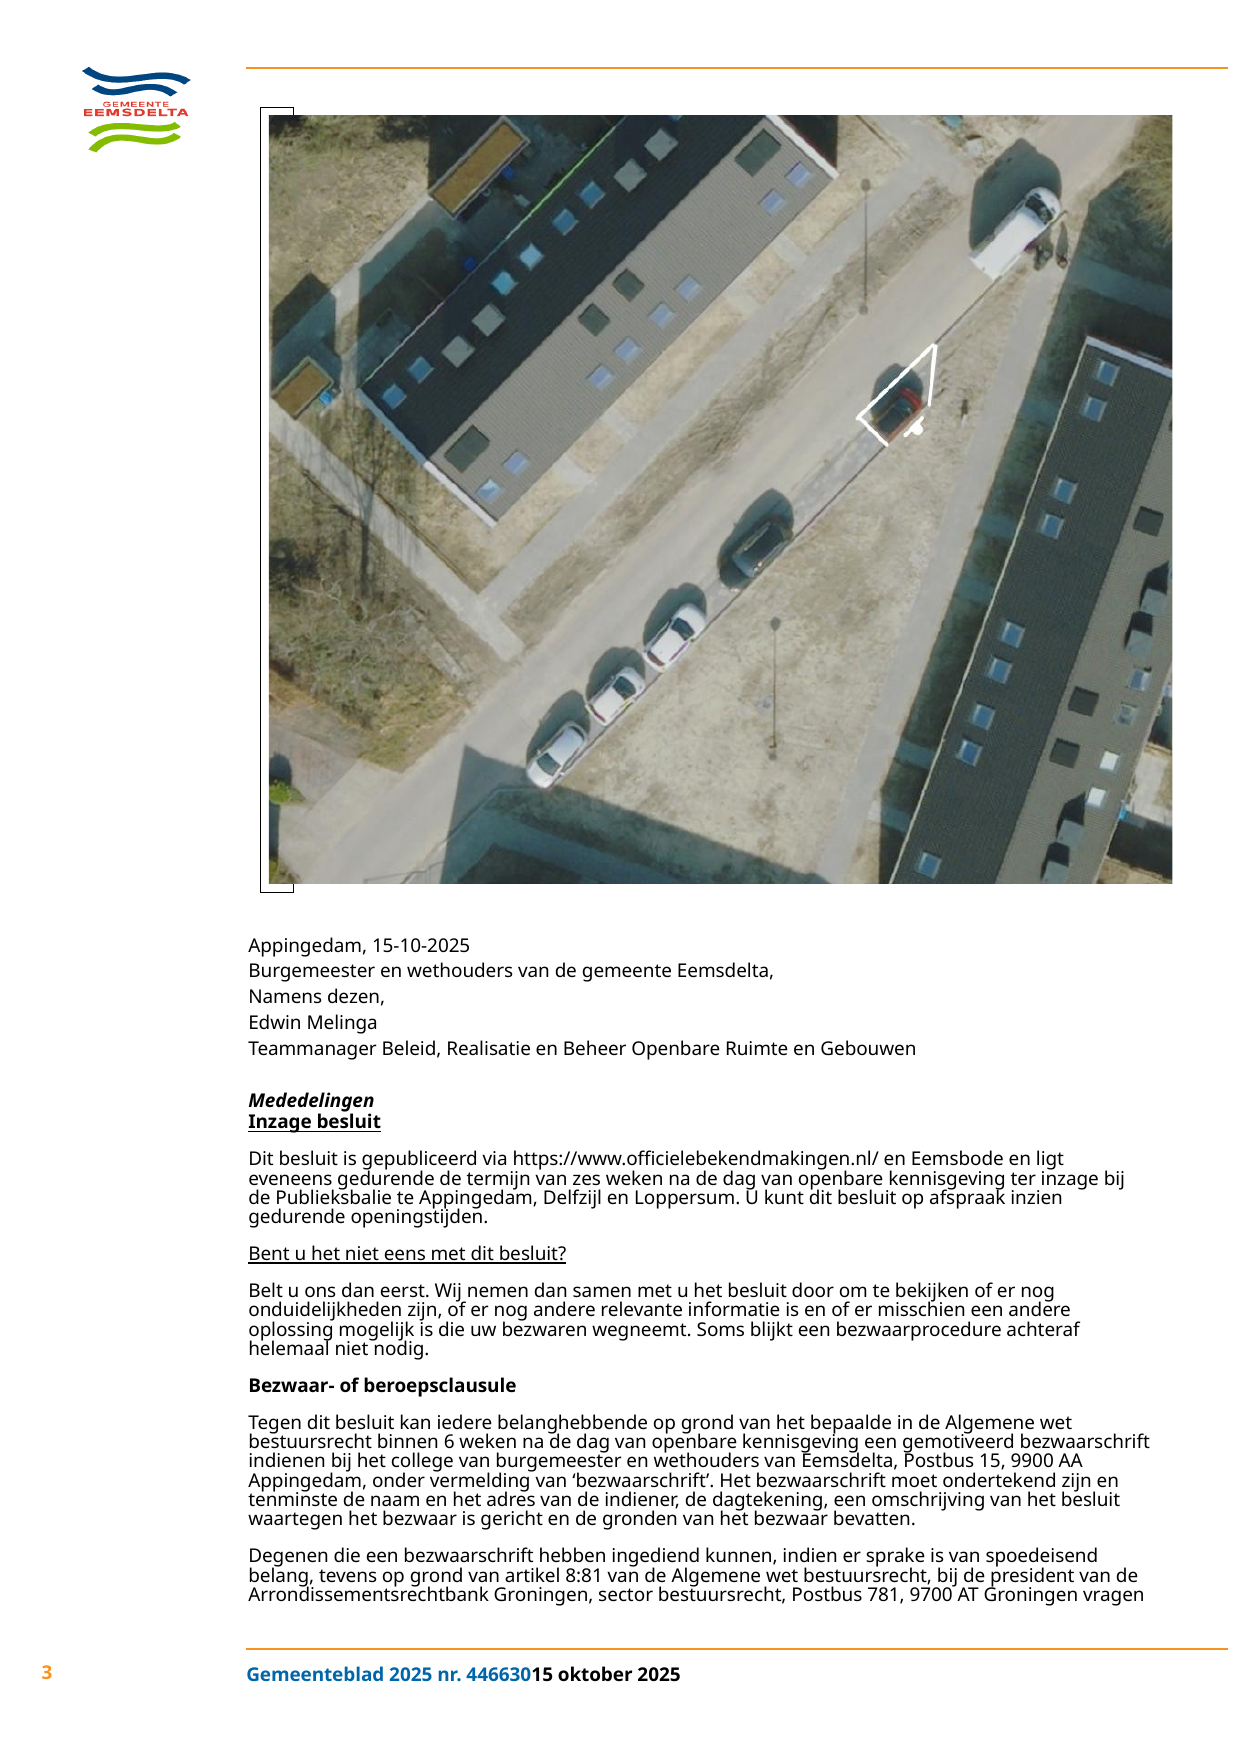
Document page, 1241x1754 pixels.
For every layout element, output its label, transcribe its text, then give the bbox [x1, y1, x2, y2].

picture [268, 115, 1173, 884]
text Burgemeester en wethouders van de gemeente Eemsdelta, [248, 958, 1152, 983]
text Dit besluit is gepubliceerd via https://www.officielebekendmakingen.nl/ en Eemsbode en ligt eveneens gedurende de termijn van zes weken na de dag van openbare kennisgeving ter inzage bij de Publieksbalie te Appingedam, Delfzijl en Loppersum. U kunt dit besluit op afspraak inzien gedurende openingstijden. [248, 1150, 1152, 1227]
text Teammanager Beleid, Realisatie en Beheer Openbare Ruimte en Gebouwen [248, 1035, 1152, 1061]
text Mededelingen [248, 1088, 1152, 1113]
text Degenen die een bezwaarschrift hebben ingediend kunnen, indien er sprake is van spoedeisend belang, tevens op grond van artikel 8:81 van de Algemene wet bestuursrecht, bij de president van de Arrondissementsrechtbank Groningen, sector bestuursrecht, Postbus 781, 9700 AT Groningen vragen [248, 1547, 1152, 1605]
picture [41, 47, 231, 172]
text Edwin Melinga [248, 1009, 1152, 1035]
text Bent u het niet eens met dit besluit? [248, 1245, 1152, 1264]
text Tegen dit besluit kan iedere belanghebbende op grond van het bepaalde in de Algemene wet bestuursrecht binnen 6 weken na de dag van openbare kennisgeving een gemotiveerd bezwaarschrift indienen bij het college van burgemeester en wethouders van Eemsdelta, Postbus 15, 9900 AA Appingedam, onder vermelding van ‘bezwaarschrift’. Het bezwaarschrift moet ondertekend zijn en tenminste de naam en het adres van de indiener, de dagtekening, een omschrijving van het besluit waartegen het bezwaar is gericht en de gronden van het bezwaar bevatten. [248, 1414, 1152, 1529]
text Namens dezen, [248, 983, 1152, 1009]
text Inzage besluit [248, 1113, 1152, 1133]
text Appingedam, 15-10-2025 [248, 932, 1152, 958]
text Bezwaar- of beroepsclausule [248, 1377, 1152, 1396]
text Belt u ons dan eerst. Wij nemen dan samen met u het besluit door om te bekijken of er nog onduidelijkheden zijn, of er nog andere relevante informatie is en of er misschien een andere oplossing mogelijk is die uw bezwaren wegneemt. Soms blijkt een bezwaarprocedure achteraf helemaal niet nodig. [248, 1282, 1152, 1359]
